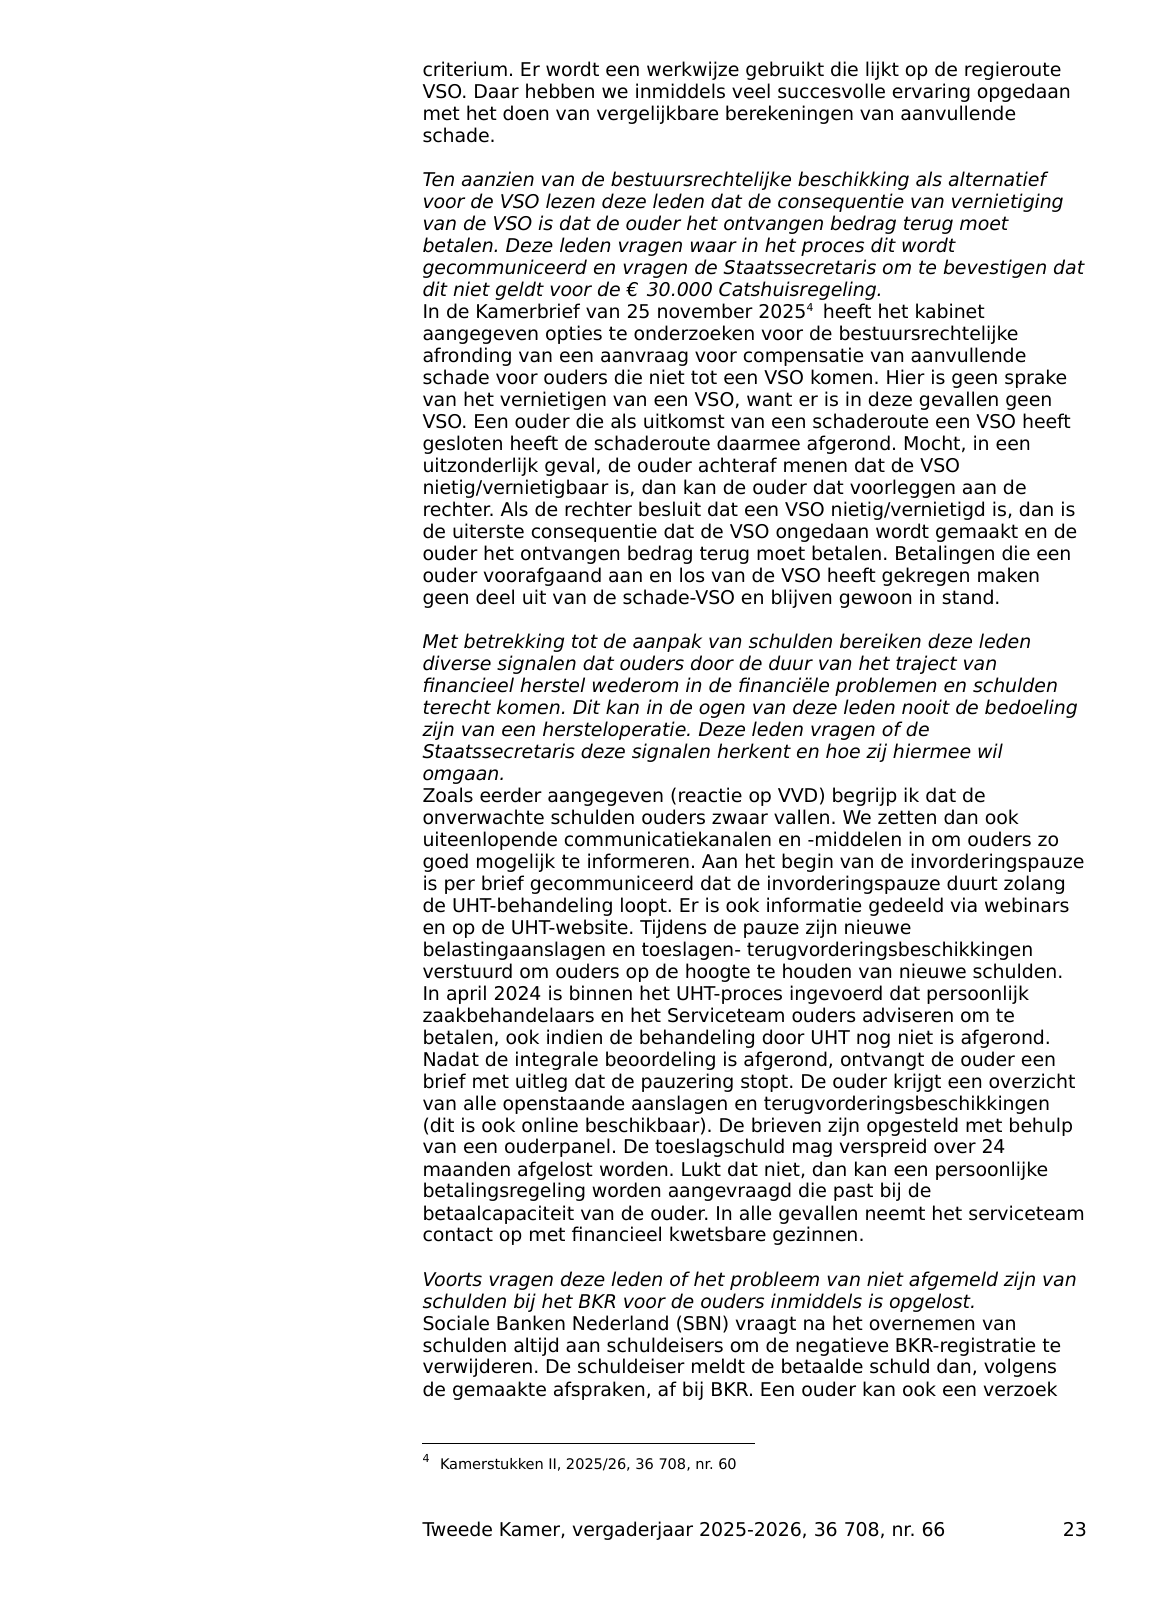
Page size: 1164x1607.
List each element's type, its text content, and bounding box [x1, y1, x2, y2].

text Ten aanzien van de bestuursrechtelijke beschikking als alternatief voor de VSO lezen deze leden dat de consequentie van vernietiging van de VSO is dat de ouder het ontvangen bedrag terug moet betalen. Deze leden vragen waar in het proces dit wordt gecommuniceerd en vragen de Staatssecretaris om te bevestigen dat dit niet geldt voor de € 30.000 Catshuisregeling. [422, 169, 1087, 301]
text Nadat de integrale beoordeling is afgerond, ontvangt de ouder een brief met uitleg dat de pauzering stopt. De ouder krijgt een overzicht van alle openstaande aanslagen en terugvorderingsbeschikkingen (dit is ook online beschikbaar). De brieven zijn opgesteld met behulp van een ouderpanel. De toeslagschuld mag verspreid over 24 maanden afgelost worden. Lukt dat niet, dan kan een persoonlijke betalingsregeling worden aangevraagd die past bij de betaalcapaciteit van de ouder. In alle gevallen neemt het serviceteam contact op met financieel kwetsbare gezinnen. [422, 1048, 1087, 1246]
text criterium. Er wordt een werkwijze gebruikt die lijkt op de regieroute VSO. Daar hebben we inmiddels veel succesvolle ervaring opgedaan met het doen van vergelijkbare berekeningen van aanvullende schade. [422, 59, 1087, 147]
text Kamerstukken II, 2025/26, 36 708, nr. 60 [422, 1452, 1087, 1474]
text Sociale Banken Nederland (SBN) vraagt na het overnemen van schulden altijd aan schuldeisers om de negatieve BKR-registratie te verwijderen. De schuldeiser meldt de betaalde schuld dan, volgens de gemaakte afspraken, af bij BKR. Een ouder kan ook een verzoek [422, 1312, 1087, 1400]
text Voorts vragen deze leden of het probleem van niet afgemeld zijn van schulden bij het BKR voor de ouders inmiddels is opgelost. [422, 1268, 1087, 1312]
text In april 2024 is binnen het UHT-proces ingevoerd dat persoonlijk zaakbehandelaars en het Serviceteam ouders adviseren om te betalen, ook indien de behandeling door UHT nog niet is afgerond. [422, 983, 1087, 1048]
text In de Kamerbrief van 25 november 2025 heeft het kabinet aangegeven opties te onderzoeken voor de bestuursrechtelijke afronding van een aanvraag voor compensatie van aanvullende schade voor ouders die niet tot een VSO komen. Hier is geen sprake van het vernietigen van een VSO, want er is in deze gevallen geen VSO. Een ouder die als uitkomst van een schaderoute een VSO heeft gesloten heeft de schaderoute daarmee afgerond. Mocht, in een uitzonderlijk geval, de ouder achteraf menen dat de VSO nietig/vernietigbaar is, dan kan de ouder dat voorleggen aan de rechter. Als de rechter besluit dat een VSO nietig/vernietigd is, dan is de uiterste consequentie dat de VSO ongedaan wordt gemaakt en de ouder het ontvangen bedrag terug moet betalen. Betalingen die een ouder voorafgaand aan en los van de VSO heeft gekregen maken geen deel uit van de schade-VSO en blijven gewoon in stand. [422, 301, 1087, 609]
text Met betrekking tot de aanpak van schulden bereiken deze leden diverse signalen dat ouders door de duur van het traject van financieel herstel wederom in de financiële problemen en schulden terecht komen. Dit kan in de ogen van deze leden nooit de bedoeling zijn van een hersteloperatie. Deze leden vragen of de Staatssecretaris deze signalen herkent en hoe zij hiermee wil omgaan. [422, 631, 1087, 785]
text Zoals eerder aangegeven (reactie op VVD) begrijp ik dat de onverwachte schulden ouders zwaar vallen. We zetten dan ook uiteenlopende communicatiekanalen en -middelen in om ouders zo goed mogelijk te informeren. Aan het begin van de invorderingspauze is per brief gecommuniceerd dat de invorderingspauze duurt zolang de UHT-behandeling loopt. Er is ook informatie gedeeld via webinars en op de UHT-website. Tijdens de pauze zijn nieuwe belastingaanslagen en toeslagen- terugvorderingsbeschikkingen verstuurd om ouders op de hoogte te houden van nieuwe schulden. [422, 785, 1087, 983]
